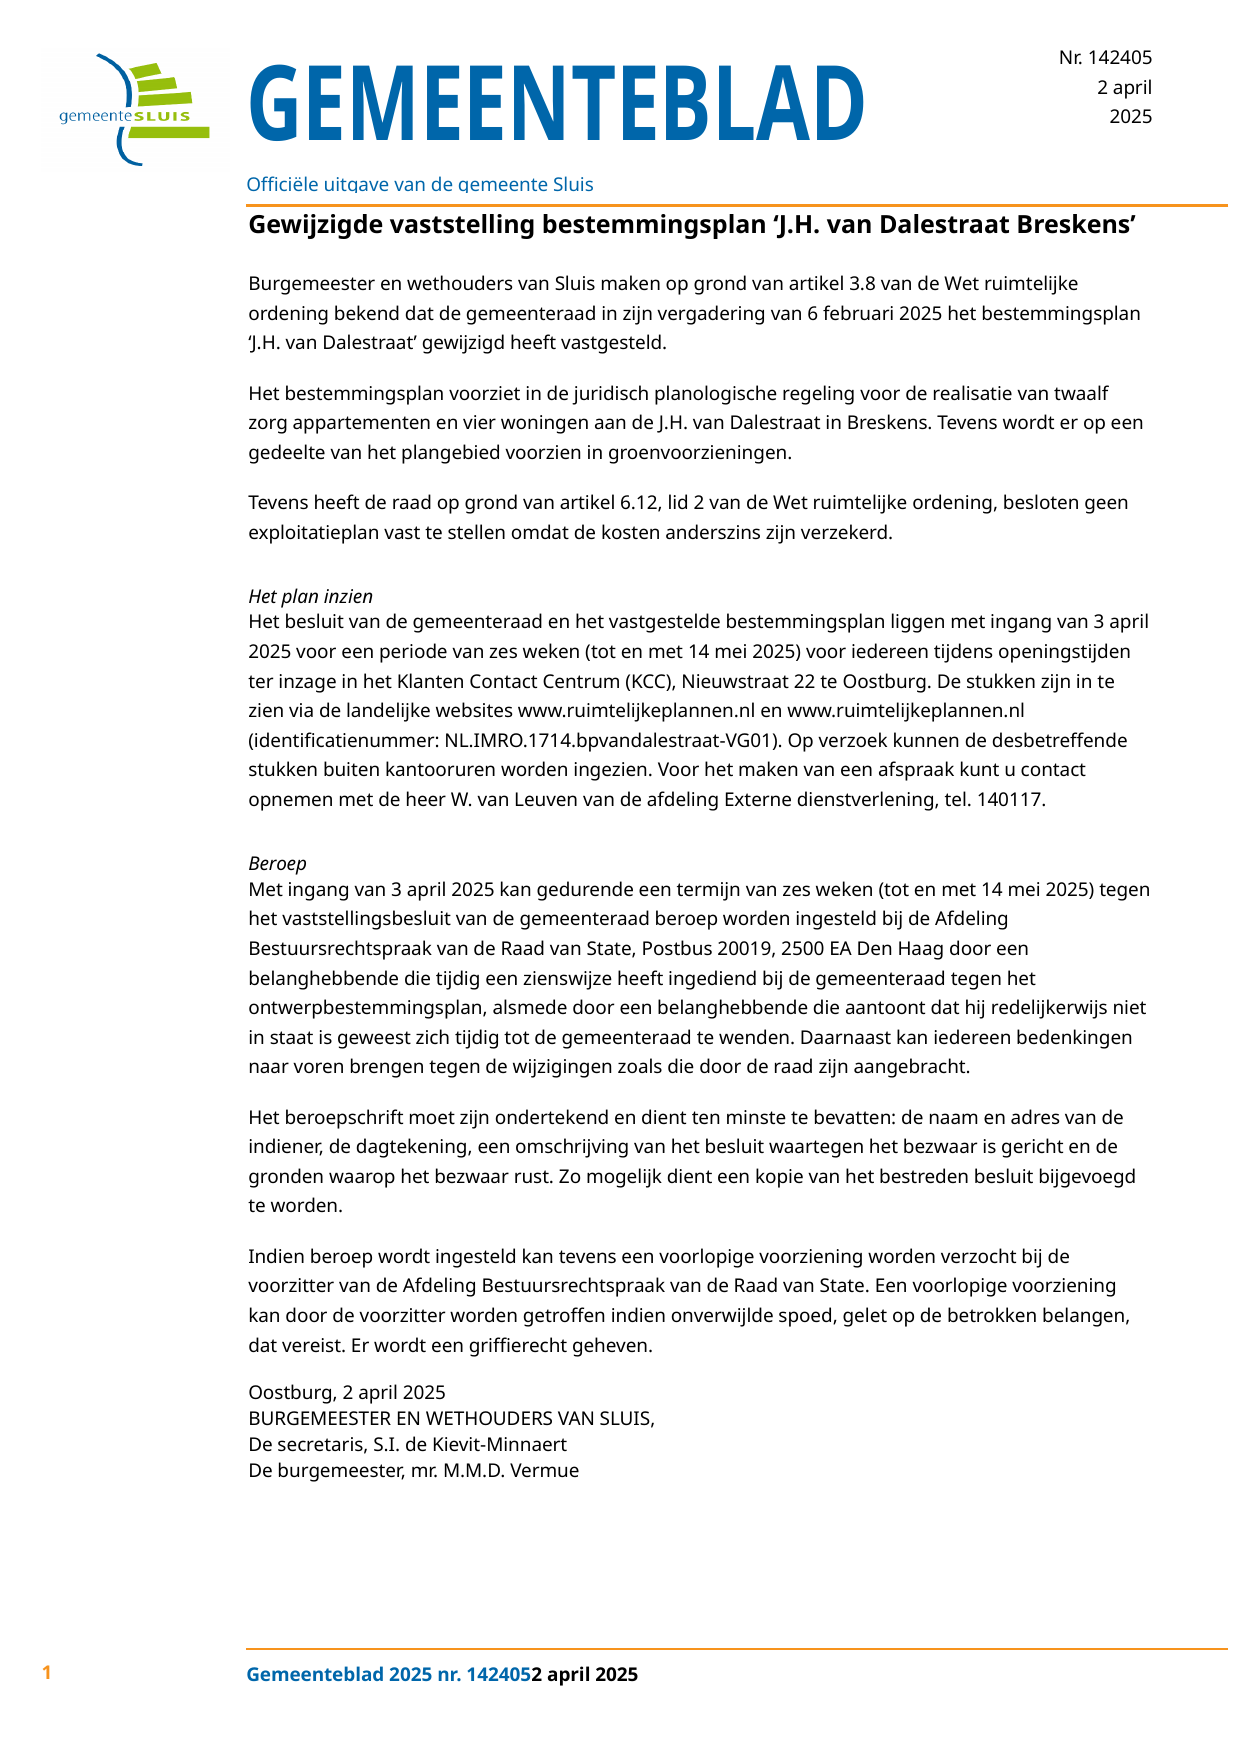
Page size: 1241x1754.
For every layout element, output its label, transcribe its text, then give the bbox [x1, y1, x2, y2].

text Indien beroep wordt ingesteld kan tevens een voorlopige voorziening worden verzocht bij de voorzitter van de Afdeling Bestuursrechtspraak van de Raad van State. Een voorlopige voorziening kan door de voorzitter worden getroffen indien onverwijlde spoed, gelet op de betrokken belangen, dat vereist. Er wordt een griffierecht geheven. [248, 1243, 1152, 1357]
text Het bestemmingsplan voorziet in de juridisch planologische regeling voor de realisatie van twaalf zorg appartementen en vier woningen aan de J.H. van Dalestraat in Breskens. Tevens wordt er op een gedeelte van het plangebied voorzien in groenvoorzieningen. [248, 380, 1152, 465]
text Oostburg, 2 april 2025 [248, 1379, 1152, 1405]
picture [41, 47, 231, 172]
text Burgemeester en wethouders van Sluis maken op grond van artikel 3.8 van de Wet ruimtelijke ordening bekend dat de gemeenteraad in zijn vergadering van 6 februari 2025 het bestemmingsplan ‘J.H. van Dalestraat’ gewijzigd heeft vastgesteld. [248, 270, 1152, 355]
text Gewijzigde vaststelling bestemmingsplan ‘J.H. van Dalestraat Breskens’ [248, 207, 1152, 241]
text De secretaris, S.I. de Kievit-Minnaert [248, 1431, 1152, 1457]
text Het plan inzien [248, 583, 1152, 609]
text Met ingang van 3 april 2025 kan gedurende een termijn van zes weken (tot en met 14 mei 2025) tegen het vaststellingsbesluit van de gemeenteraad beroep worden ingesteld bij de Afdeling Bestuursrechtspraak van de Raad van State, Postbus 20019, 2500 EA Den Haag door een belanghebbende die tijdig een zienswijze heeft ingediend bij de gemeenteraad tegen het ontwerpbestemmingsplan, alsmede door een belanghebbende die aantoont dat hij redelijkerwijs niet in staat is geweest zich tijdig tot de gemeenteraad te wenden. Daarnaast kan iedereen bedenkingen naar voren brengen tegen de wijzigingen zoals die door de raad zijn aangebracht. [248, 876, 1152, 1079]
text Tevens heeft de raad op grond van artikel 6.12, lid 2 van de Wet ruimtelijke ordening, besloten geen exploitatieplan vast te stellen omdat de kosten anderszins zijn verzekerd. [248, 489, 1152, 545]
text De burgemeester, mr. M.M.D. Vermue [248, 1457, 1152, 1482]
text Het beroepschrift moet zijn ondertekend en dient ten minste te bevatten: de naam en adres van de indiener, de dagtekening, een omschrijving van het besluit waartegen het bezwaar is gericht en de gronden waarop het bezwaar rust. Zo mogelijk dient een kopie van het bestreden besluit bijgevoegd te worden. [248, 1104, 1152, 1218]
text Beroep [248, 850, 1152, 876]
text Het besluit van de gemeenteraad en het vastgestelde bestemmingsplan liggen met ingang van 3 april 2025 voor een periode van zes weken (tot en met 14 mei 2025) voor iedereen tijdens openingstijden ter inzage in het Klanten Contact Centrum (KCC), Nieuwstraat 22 te Oostburg. De stukken zijn in te zien via de landelijke websites www.ruimtelijkeplannen.nl en www.ruimtelijkeplannen.nl (identificatienummer: NL.IMRO.1714.bpvandalestraat-VG01). Op verzoek kunnen de desbetreffende stukken buiten kantooruren worden ingezien. Voor het maken van een afspraak kunt u contact opnemen met de heer W. van Leuven van de afdeling Externe dienstverlening, tel. 140117. [248, 609, 1152, 812]
text BURGEMEESTER EN WETHOUDERS VAN SLUIS, [248, 1405, 1152, 1431]
